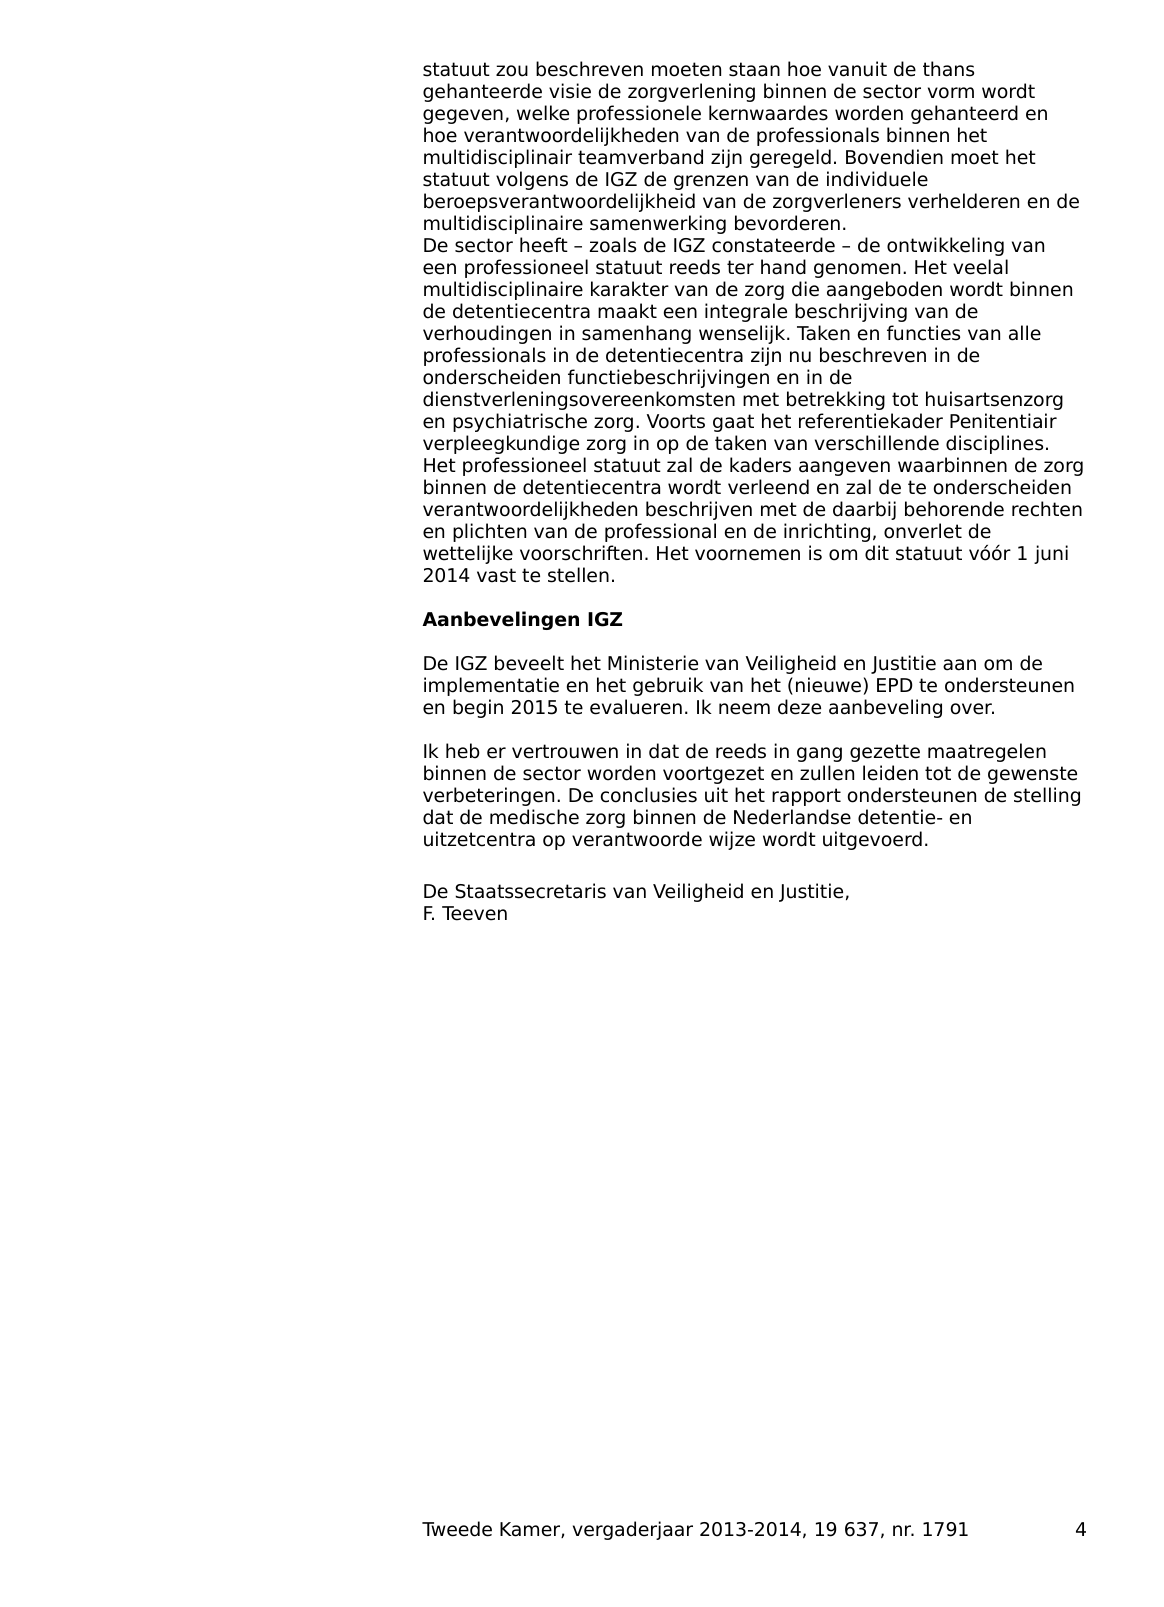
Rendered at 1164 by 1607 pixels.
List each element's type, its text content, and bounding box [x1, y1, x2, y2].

text De Staatssecretaris van Veiligheid en Justitie, F. Teeven [422, 881, 1087, 925]
text Het professioneel statuut zal de kaders aangeven waarbinnen de zorg binnen de detentiecentra wordt verleend en zal de te onderscheiden verantwoordelijkheden beschrijven met de daarbij behorende rechten en plichten van de professional en de inrichting, onverlet de wettelijke voorschriften. Het voornemen is om dit statuut vóór 1 juni 2014 vast te stellen. [422, 455, 1087, 587]
text statuut zou beschreven moeten staan hoe vanuit de thans gehanteerde visie de zorgverlening binnen de sector vorm wordt gegeven, welke professionele kernwaardes worden gehanteerd en hoe verantwoordelijkheden van de professionals binnen het multidisciplinair teamverband zijn geregeld. Bovendien moet het statuut volgens de IGZ de grenzen van de individuele beroepsverantwoordelijkheid van de zorgverleners verhelderen en de multidisciplinaire samenwerking bevorderen. [422, 59, 1087, 235]
subtitle Aanbevelingen IGZ [422, 609, 1087, 631]
text De IGZ beveelt het Ministerie van Veiligheid en Justitie aan om de implementatie en het gebruik van het (nieuwe) EPD te ondersteunen en begin 2015 te evalueren. Ik neem deze aanbeveling over. [422, 653, 1087, 719]
text De sector heeft – zoals de IGZ constateerde – de ontwikkeling van een professioneel statuut reeds ter hand genomen. Het veelal multidisciplinaire karakter van de zorg die aangeboden wordt binnen de detentiecentra maakt een integrale beschrijving van de verhoudingen in samenhang wenselijk. Taken en functies van alle professionals in de detentiecentra zijn nu beschreven in de onderscheiden functiebeschrijvingen en in de dienstverleningsovereenkomsten met betrekking tot huisartsenzorg en psychiatrische zorg. Voorts gaat het referentiekader Penitentiair verpleegkundige zorg in op de taken van verschillende disciplines. [422, 235, 1087, 455]
text Ik heb er vertrouwen in dat de reeds in gang gezette maatregelen binnen de sector worden voortgezet en zullen leiden tot de gewenste verbeteringen. De conclusies uit het rapport ondersteunen de stelling dat de medische zorg binnen de Nederlandse detentie- en uitzetcentra op verantwoorde wijze wordt uitgevoerd. [422, 741, 1087, 851]
